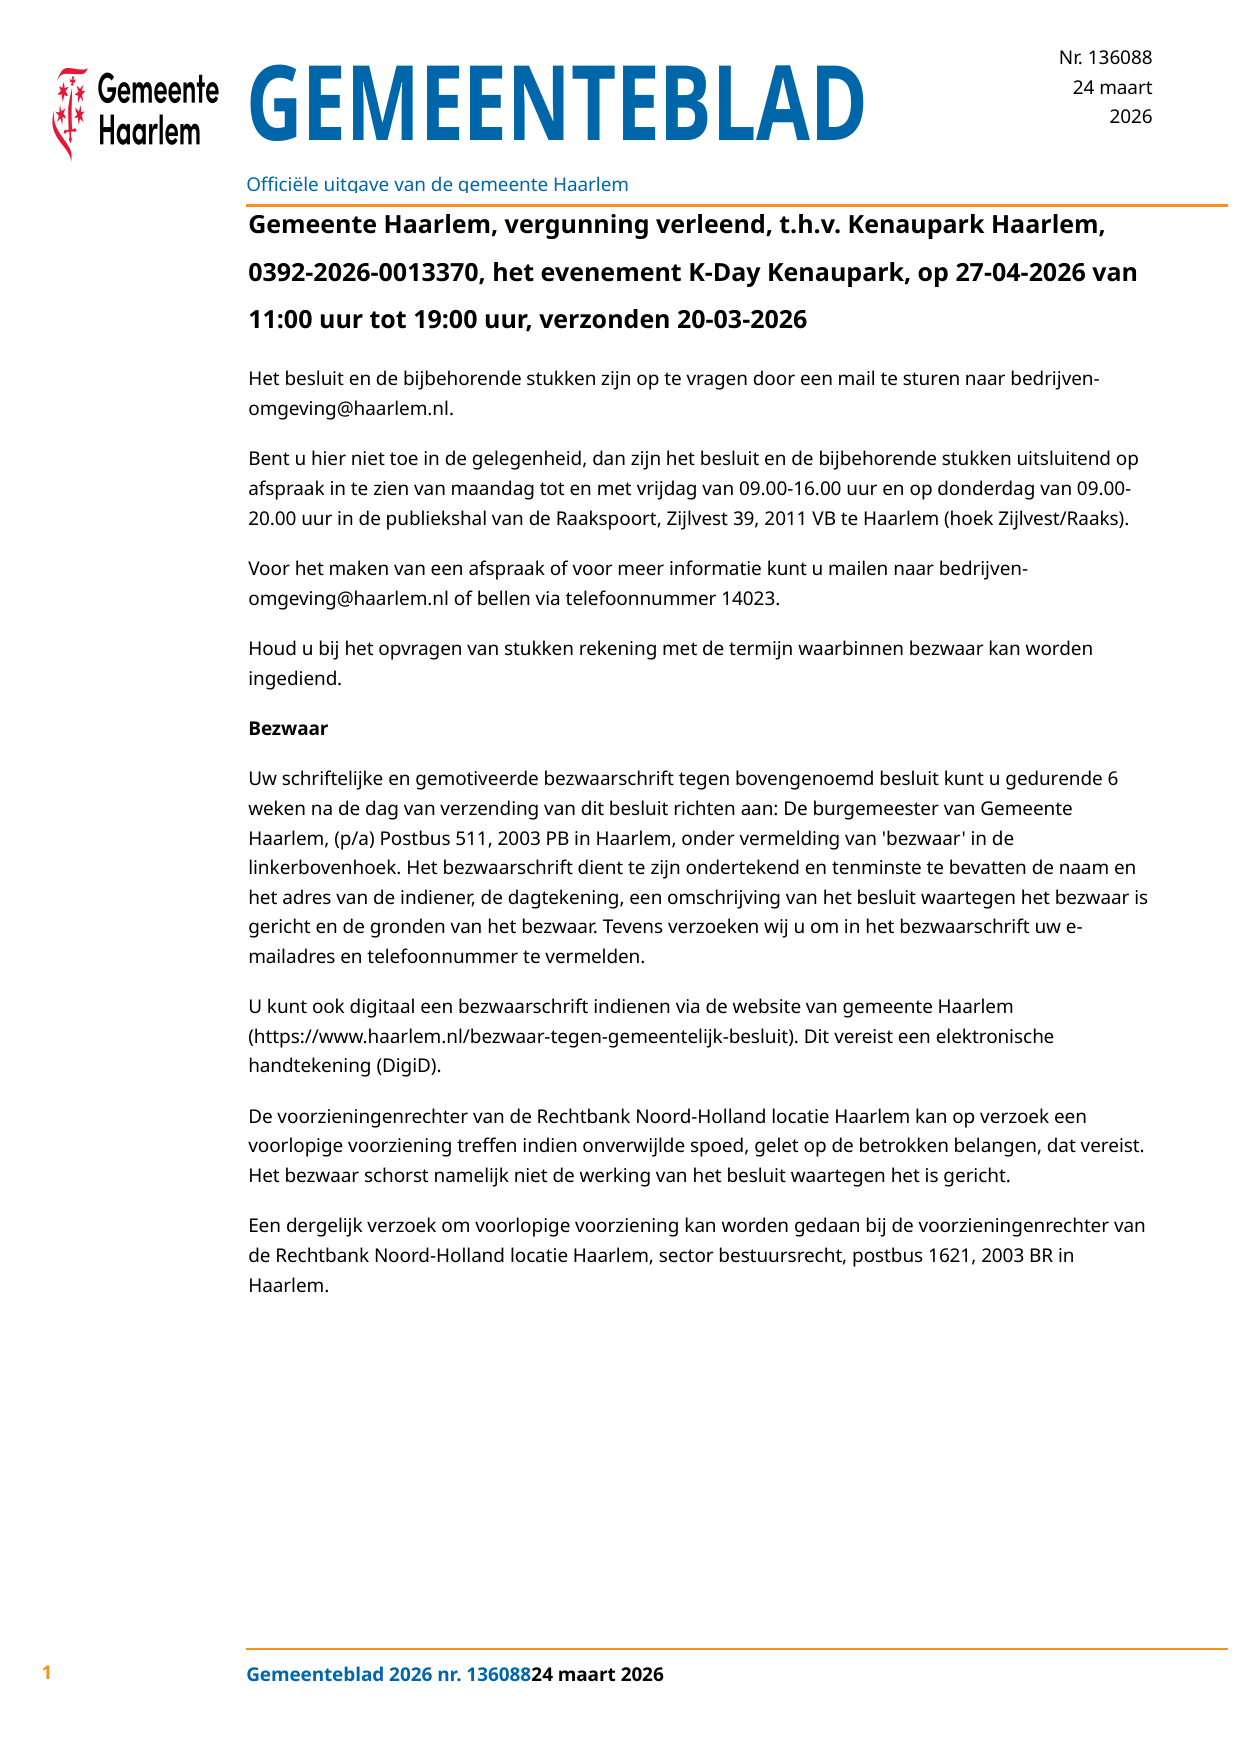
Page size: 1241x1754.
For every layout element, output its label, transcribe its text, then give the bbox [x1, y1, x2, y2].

text Houd u bij het opvragen van stukken rekening met de termijn waarbinnen bezwaar kan worden ingediend. [248, 635, 1152, 690]
text Bent u hier niet toe in de gelegenheid, dan zijn het besluit en de bijbehorende stukken uitsluitend op afspraak in te zien van maandag tot en met vrijdag van 09.00-16.00 uur en op donderdag van 09.00-20.00 uur in de publiekshal van de Raakspoort, Zijlvest 39, 2011 VB te Haarlem (hoek Zijlvest/Raaks). [248, 446, 1152, 530]
text Gemeente Haarlem, vergunning verleend, t.h.v. Kenaupark Haarlem, 0392-2026-0013370, het evenement K-Day Kenaupark, op 27-04-2026 van 11:00 uur tot 19:00 uur, verzonden 20-03-2026 [248, 207, 1152, 336]
text Bezwaar [248, 715, 1152, 741]
text Het besluit en de bijbehorende stukken zijn op te vragen door een mail te sturen naar bedrijven-omgeving@haarlem.nl. [248, 366, 1152, 421]
text Voor het maken van een afspraak of voor meer informatie kunt u mailen naar bedrijven-omgeving@haarlem.nl of bellen via telefoonnummer 14023. [248, 555, 1152, 610]
text Uw schriftelijke en gemotiveerde bezwaarschrift tegen bovengenoemd besluit kunt u gedurende 6 weken na de dag van verzending van dit besluit richten aan: De burgemeester van Gemeente Haarlem, (p/a) Postbus 511, 2003 PB in Haarlem, onder vermelding van 'bezwaar' in de linkerbovenhoek. Het bezwaarschrift dient te zijn ondertekend en tenminste te bevatten de naam en het adres van de indiener, de dagtekening, een omschrijving van het besluit waartegen het bezwaar is gericht en de gronden van het bezwaar. Tevens verzoeken wij u om in het bezwaarschrift uw e-mailadres en telefoonnummer te vermelden. [248, 766, 1152, 969]
text De voorzieningenrechter van de Rechtbank Noord-Holland locatie Haarlem kan op verzoek een voorlopige voorziening treffen indien onverwijlde spoed, gelet op de betrokken belangen, dat vereist. Het bezwaar schorst namelijk niet de werking van het besluit waartegen het is gericht. [248, 1103, 1152, 1188]
picture [41, 47, 231, 172]
text Een dergelijk verzoek om voorlopige voorziening kan worden gedaan bij de voorzieningenrechter van de Rechtbank Noord-Holland locatie Haarlem, sector bestuursrecht, postbus 1621, 2003 BR in Haarlem. [248, 1213, 1152, 1297]
text U kunt ook digitaal een bezwaarschrift indienen via de website van gemeente Haarlem (https://www.haarlem.nl/bezwaar-tegen-gemeentelijk-besluit). Dit vereist een elektronische handtekening (DigiD). [248, 993, 1152, 1078]
